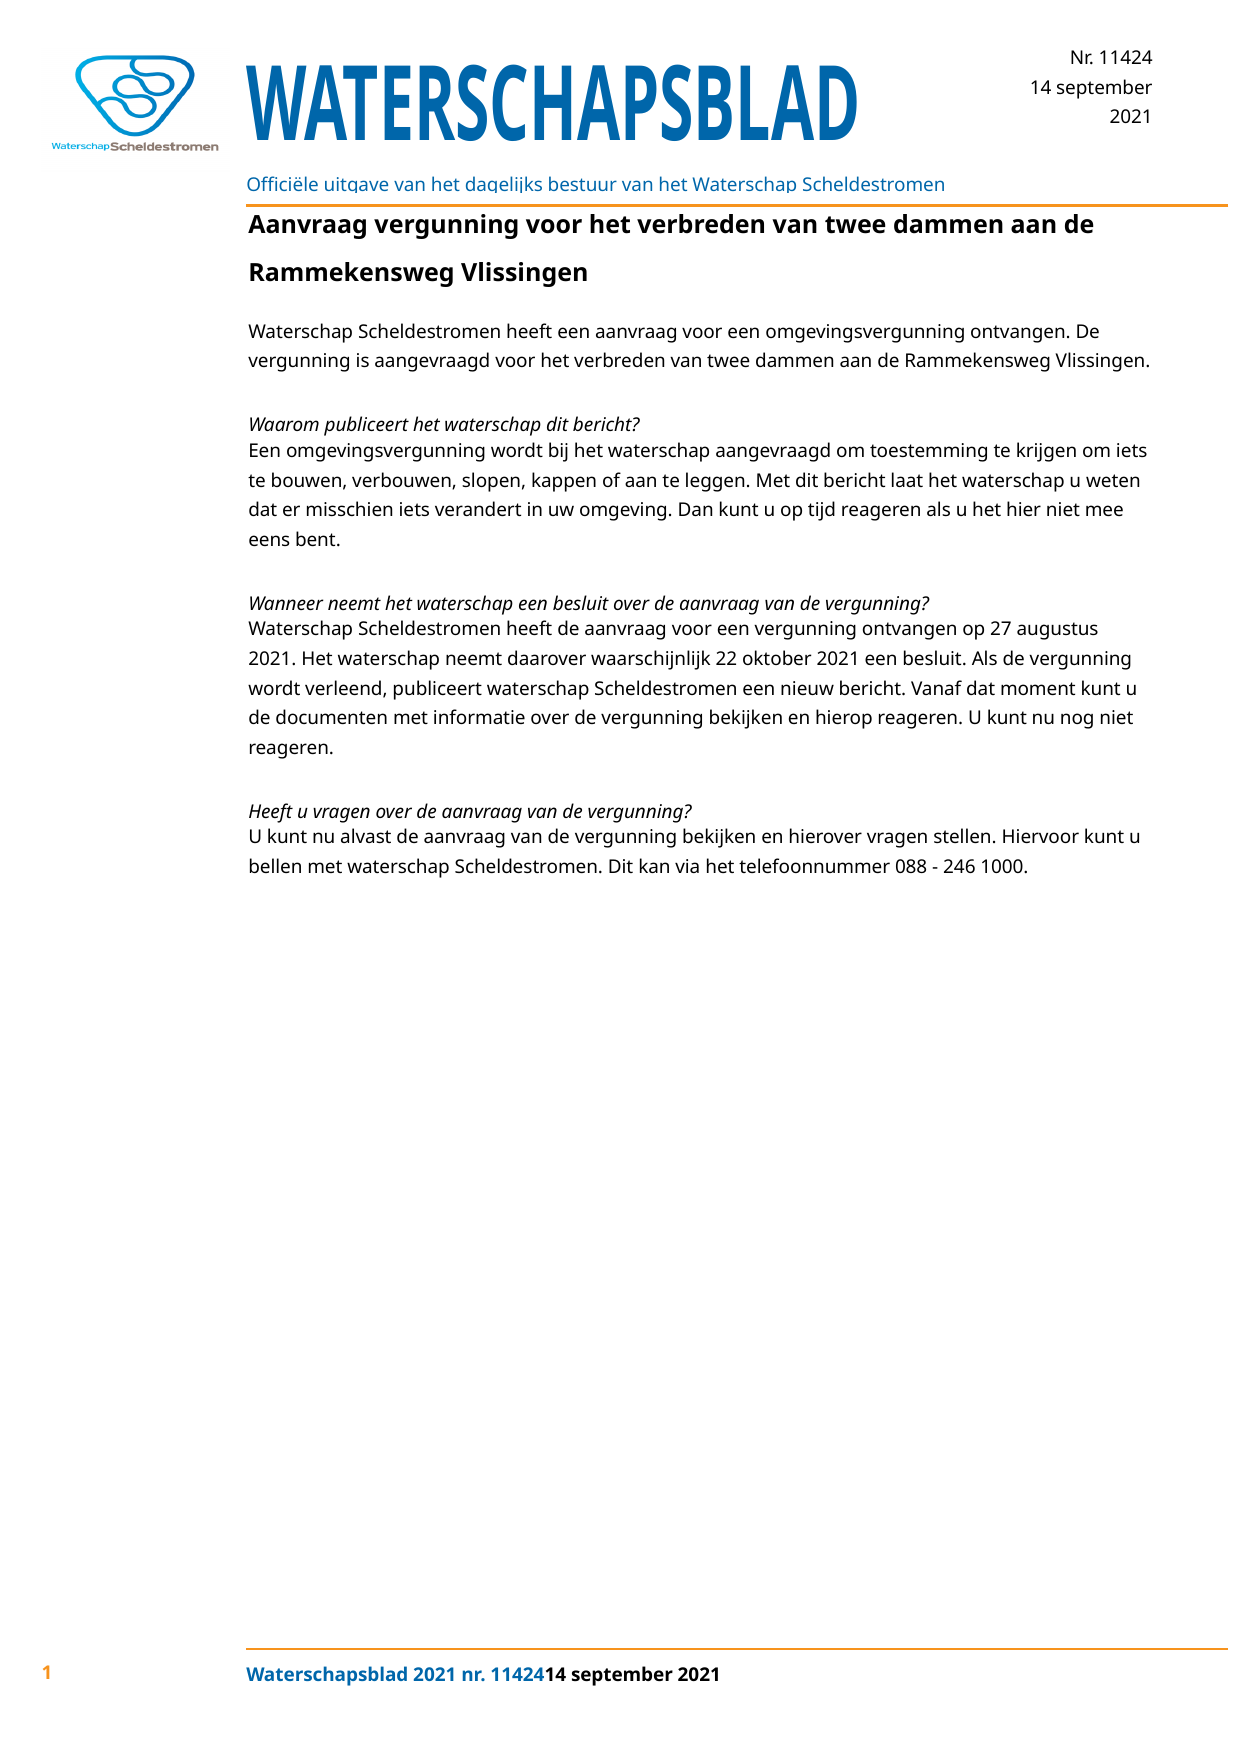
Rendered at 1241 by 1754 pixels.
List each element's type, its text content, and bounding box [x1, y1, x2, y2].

text Waterschap Scheldestromen heeft de aanvraag voor een vergunning ontvangen op 27 augustus 2021. Het waterschap neemt daarover waarschijnlijk 22 oktober 2021 een besluit. Als de vergunning wordt verleend, publiceert waterschap Scheldestromen een nieuw bericht. Vanaf dat moment kunt u de documenten met informatie over de vergunning bekijken en hierop reageren. U kunt nu nog niet reageren. [248, 616, 1152, 760]
text Waterschap Scheldestromen heeft een aanvraag voor een omgevingsvergunning ontvangen. De vergunning is aangevraagd voor het verbreden van twee dammen aan de Rammekensweg Vlissingen. [248, 318, 1152, 373]
picture [41, 47, 231, 172]
text Een omgevingsvergunning wordt bij het waterschap aangevraagd om toestemming te krijgen om iets te bouwen, verbouwen, slopen, kappen of aan te leggen. Met dit bericht laat het waterschap u weten dat er misschien iets verandert in uw omgeving. Dan kunt u op tijd reageren als u het hier niet mee eens bent. [248, 437, 1152, 552]
text U kunt nu alvast de aanvraag van de vergunning bekijken en hierover vragen stellen. Hiervoor kunt u bellen met waterschap Scheldestromen. Dit kan via het telefoonnummer 088 - 246 1000. [248, 824, 1152, 879]
text Aanvraag vergunning voor het verbreden van twee dammen aan de Rammekensweg Vlissingen [248, 207, 1152, 288]
text Waarom publiceert het waterschap dit bericht? [248, 411, 1152, 437]
text Heeft u vragen over de aanvraag van de vergunning? [248, 798, 1152, 824]
text Wanneer neemt het waterschap een besluit over de aanvraag van de vergunning? [248, 590, 1152, 616]
